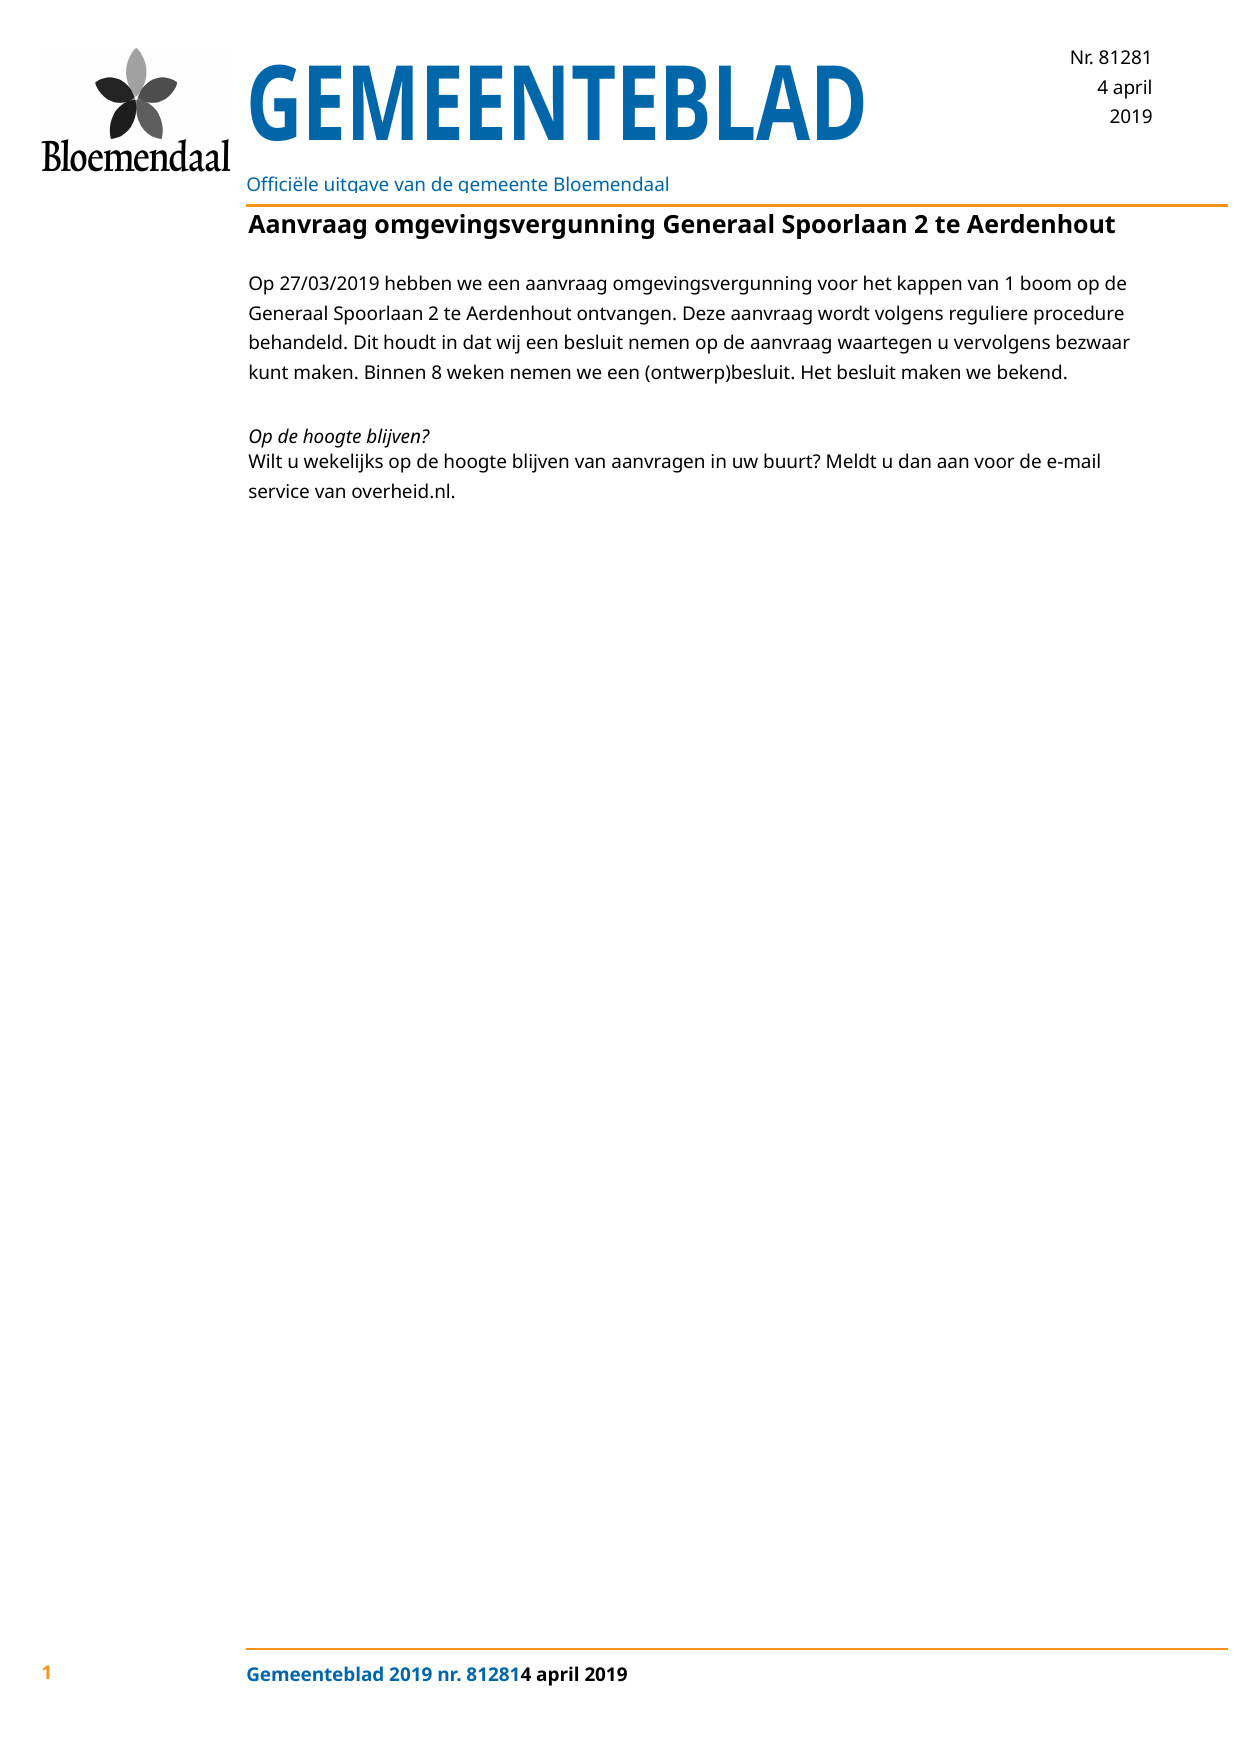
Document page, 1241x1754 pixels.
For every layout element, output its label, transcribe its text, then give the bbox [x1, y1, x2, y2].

text Aanvraag omgevingsvergunning Generaal Spoorlaan 2 te Aerdenhout [248, 207, 1152, 241]
text Wilt u wekelijks op de hoogte blijven van aanvragen in uw buurt? Meldt u dan aan voor de e-mail service van overheid.nl. [248, 449, 1152, 504]
text Op de hoogte blijven? [248, 423, 1152, 449]
picture [41, 47, 231, 172]
text Op 27/03/2019 hebben we een aanvraag omgevingsvergunning voor het kappen van 1 boom op de Generaal Spoorlaan 2 te Aerdenhout ontvangen. Deze aanvraag wordt volgens reguliere procedure behandeld. Dit houdt in dat wij een besluit nemen op de aanvraag waartegen u vervolgens bezwaar kunt maken. Binnen 8 weken nemen we een (ontwerp)besluit. Het besluit maken we bekend. [248, 270, 1152, 385]
